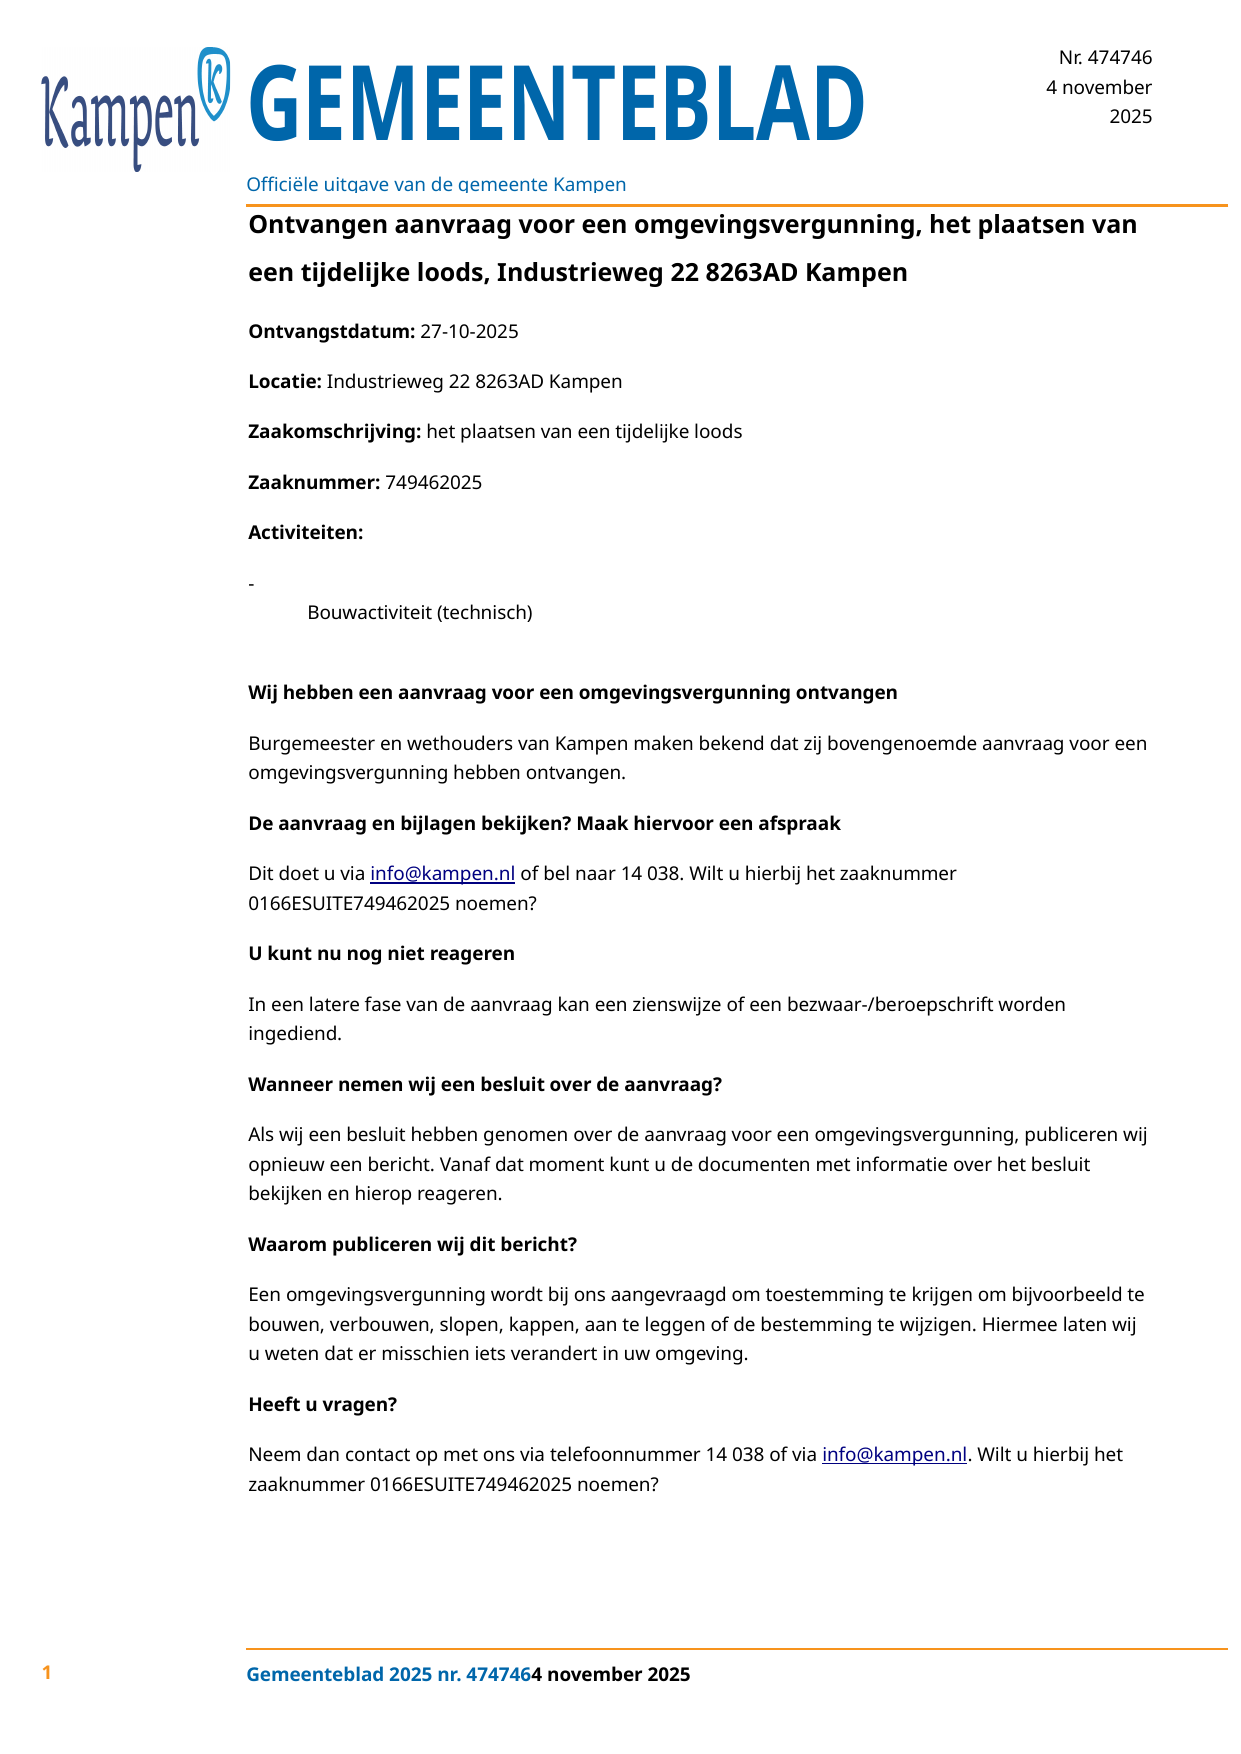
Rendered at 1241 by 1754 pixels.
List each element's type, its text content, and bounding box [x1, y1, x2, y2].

text Zaaknummer: 749462025 [248, 469, 1152, 495]
list Bouwactiviteit (technisch) [248, 599, 1152, 625]
text Waarom publiceren wij dit bericht? [248, 1231, 1152, 1257]
text Activiteiten: [248, 519, 1152, 545]
text Dit doet u via info@kampen.nl of bel naar 14 038. Wilt u hierbij het zaaknummer 0166ESUITE749462025 noemen? [248, 860, 1152, 916]
text Ontvangstdatum: 27-10-2025 [248, 318, 1152, 344]
text U kunt nu nog niet reageren [248, 940, 1152, 966]
picture [41, 47, 231, 172]
text Wij hebben een aanvraag voor een omgevingsvergunning ontvangen [248, 679, 1152, 705]
text Locatie: Industrieweg 22 8263AD Kampen [248, 368, 1152, 394]
text Als wij een besluit hebben genomen over de aanvraag voor een omgevingsvergunning, publiceren wij opnieuw een bericht. Vanaf dat moment kunt u de documenten met informatie over het besluit bekijken en hierop reageren. [248, 1121, 1152, 1206]
text Wanneer nemen wij een besluit over de aanvraag? [248, 1071, 1152, 1097]
text De aanvraag en bijlagen bekijken? Maak hiervoor een afspraak [248, 810, 1152, 836]
text Neem dan contact op met ons via telefoonnummer 14 038 of via info@kampen.nl. Wilt u hierbij het zaaknummer 0166ESUITE749462025 noemen? [248, 1441, 1152, 1497]
text Zaakomschrijving: het plaatsen van een tijdelijke loods [248, 419, 1152, 444]
text In een latere fase van de aanvraag kan een zienswijze of een bezwaar-/beroepschrift worden ingediend. [248, 991, 1152, 1046]
text Een omgevingsvergunning wordt bij ons aangevraagd om toestemming te krijgen om bijvoorbeeld te bouwen, verbouwen, slopen, kappen, aan te leggen of de bestemming te wijzigen. Hiermee laten wij u weten dat er misschien iets verandert in uw omgeving. [248, 1281, 1152, 1366]
text Ontvangen aanvraag voor een omgevingsvergunning, het plaatsen van een tijdelijke loods, Industrieweg 22 8263AD Kampen [248, 207, 1152, 288]
text Burgemeester en wethouders van Kampen maken bekend dat zij bovengenoemde aanvraag voor een omgevingsvergunning hebben ontvangen. [248, 730, 1152, 785]
text Heeft u vragen? [248, 1391, 1152, 1417]
